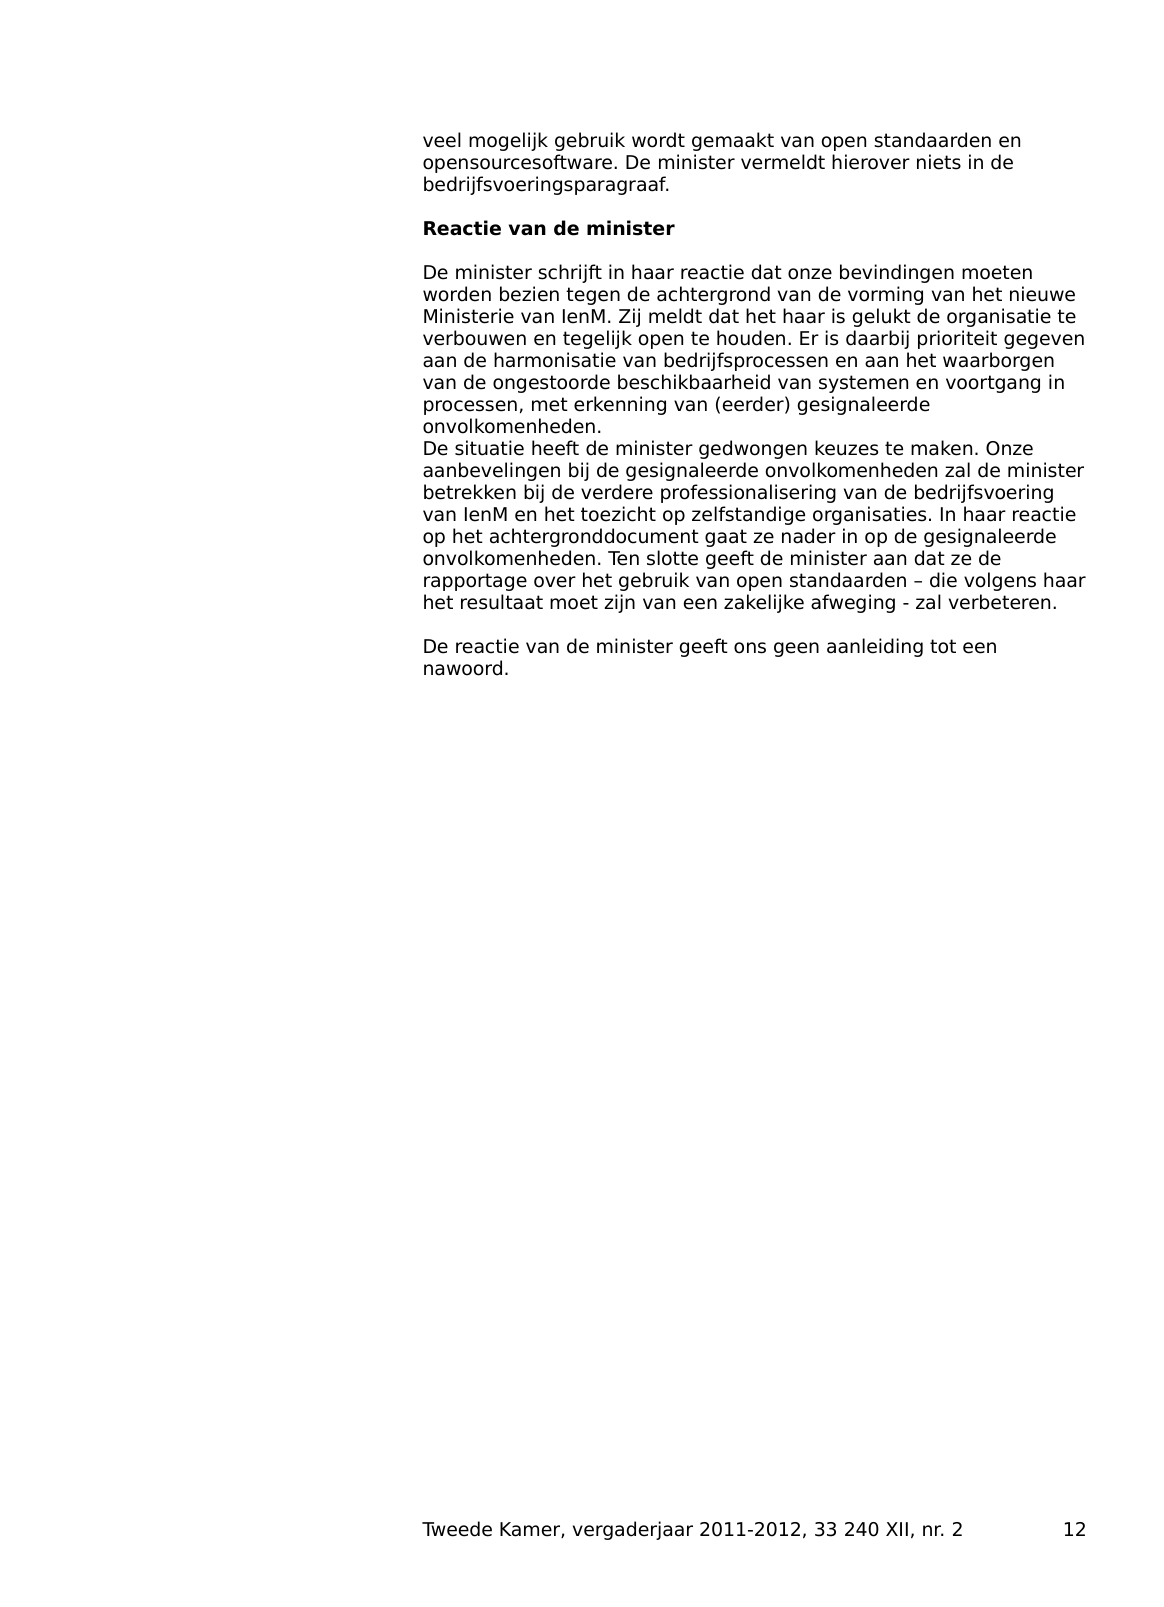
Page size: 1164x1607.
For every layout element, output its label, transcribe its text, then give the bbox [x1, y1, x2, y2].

text De situatie heeft de minister gedwongen keuzes te maken. Onze aanbevelingen bij de gesignaleerde onvolkomenheden zal de minister betrekken bij de verdere professionalisering van de bedrijfsvoering van IenM en het toezicht op zelfstandige organisaties. In haar reactie op het achtergronddocument gaat ze nader in op de gesignaleerde onvolkomenheden. Ten slotte geeft de minister aan dat ze de rapportage over het gebruik van open standaarden – die volgens haar het resultaat moet zijn van een zakelijke afweging - zal verbeteren. [422, 438, 1087, 614]
text De reactie van de minister geeft ons geen aanleiding tot een nawoord. [422, 636, 1087, 680]
subtitle Reactie van de minister [422, 218, 1087, 240]
text veel mogelijk gebruik wordt gemaakt van open standaarden en opensourcesoftware. De minister vermeldt hierover niets in de bedrijfsvoeringsparagraaf. [422, 130, 1087, 196]
text De minister schrijft in haar reactie dat onze bevindingen moeten worden bezien tegen de achtergrond van de vorming van het nieuwe Ministerie van IenM. Zij meldt dat het haar is gelukt de organisatie te verbouwen en tegelijk open te houden. Er is daarbij prioriteit gegeven aan de harmonisatie van bedrijfsprocessen en aan het waarborgen van de ongestoorde beschikbaarheid van systemen en voortgang in processen, met erkenning van (eerder) gesignaleerde onvolkomenheden. [422, 262, 1087, 438]
